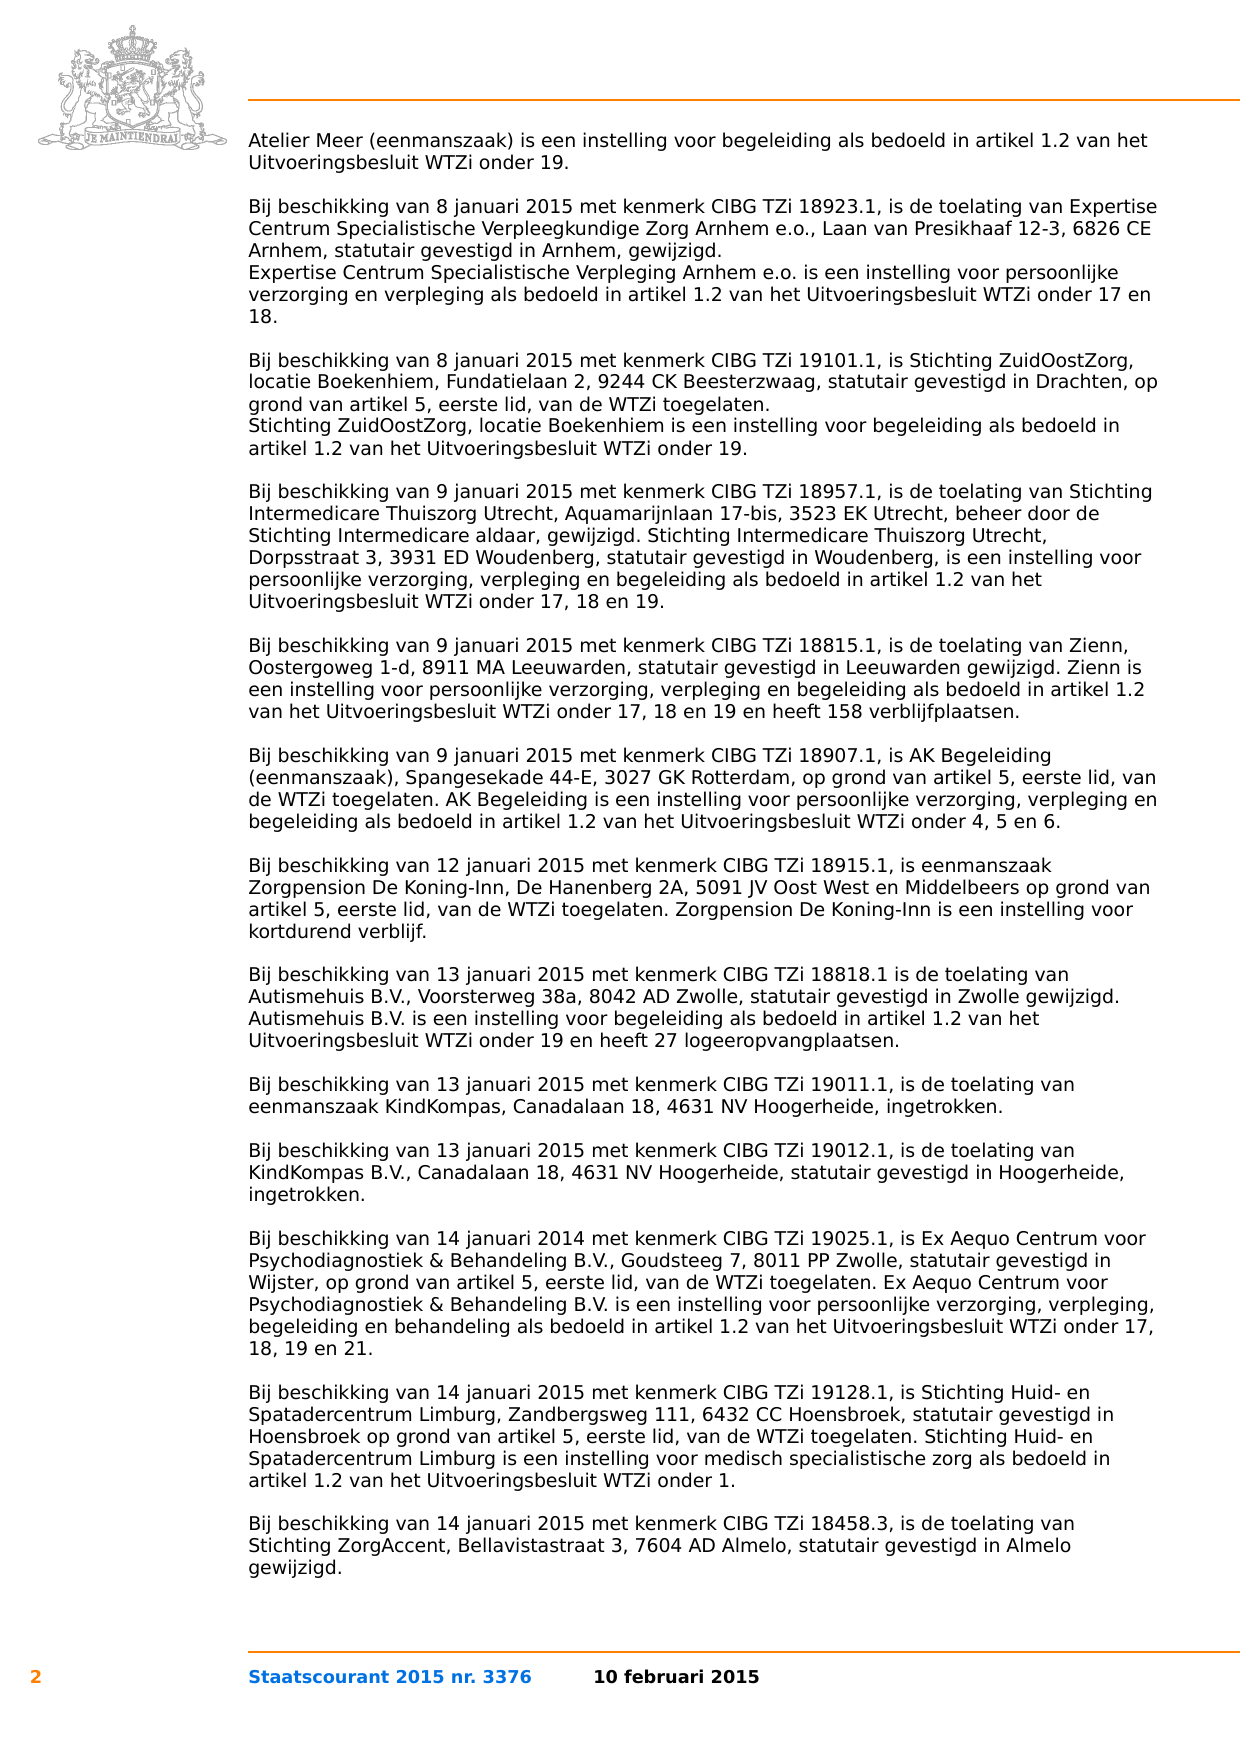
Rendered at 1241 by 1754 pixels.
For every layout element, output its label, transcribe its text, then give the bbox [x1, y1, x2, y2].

text Bij beschikking van 14 januari 2015 met kenmerk CIBG TZi 18458.3, is de toelating van Stichting ZorgAccent, Bellavistastraat 3, 7604 AD Almelo, statutair gevestigd in Almelo gewijzigd. [248, 1513, 1163, 1579]
text Bij beschikking van 14 januari 2014 met kenmerk CIBG TZi 19025.1, is Ex Aequo Centrum voor Psychodiagnostiek & Behandeling B.V., Goudsteeg 7, 8011 PP Zwolle, statutair gevestigd in Wijster, op grond van artikel 5, eerste lid, van de WTZi toegelaten. Ex Aequo Centrum voor Psychodiagnostiek & Behandeling B.V. is een instelling voor persoonlijke verzorging, verpleging, begeleiding en behandeling als bedoeld in artikel 1.2 van het Uitvoeringsbesluit WTZi onder 17, 18, 19 en 21. [248, 1228, 1163, 1360]
text Bij beschikking van 13 januari 2015 met kenmerk CIBG TZi 19012.1, is de toelating van KindKompas B.V., Canadalaan 18, 4631 NV Hoogerheide, statutair gevestigd in Hoogerheide, ingetrokken. [248, 1140, 1163, 1206]
text Bij beschikking van 9 januari 2015 met kenmerk CIBG TZi 18907.1, is AK Begeleiding (eenmanszaak), Spangesekade 44-E, 3027 GK Rotterdam, op grond van artikel 5, eerste lid, van de WTZi toegelaten. AK Begeleiding is een instelling voor persoonlijke verzorging, verpleging en begeleiding als bedoeld in artikel 1.2 van het Uitvoeringsbesluit WTZi onder 4, 5 en 6. [248, 745, 1163, 833]
text Atelier Meer (eenmanszaak) is een instelling voor begeleiding als bedoeld in artikel 1.2 van het Uitvoeringsbesluit WTZi onder 19. [248, 130, 1163, 174]
text Bij beschikking van 14 januari 2015 met kenmerk CIBG TZi 19128.1, is Stichting Huid- en Spatadercentrum Limburg, Zandbergsweg 111, 6432 CC Hoensbroek, statutair gevestigd in Hoensbroek op grond van artikel 5, eerste lid, van de WTZi toegelaten. Stichting Huid- en Spatadercentrum Limburg is een instelling voor medisch specialistische zorg als bedoeld in artikel 1.2 van het Uitvoeringsbesluit WTZi onder 1. [248, 1382, 1163, 1491]
text Bij beschikking van 12 januari 2015 met kenmerk CIBG TZi 18915.1, is eenmanszaak Zorgpension De Koning-Inn, De Hanenberg 2A, 5091 JV Oost West en Middelbeers op grond van artikel 5, eerste lid, van de WTZi toegelaten. Zorgpension De Koning-Inn is een instelling voor kortdurend verblijf. [248, 854, 1163, 942]
text Bij beschikking van 9 januari 2015 met kenmerk CIBG TZi 18957.1, is de toelating van Stichting Intermedicare Thuiszorg Utrecht, Aquamarijnlaan 17-bis, 3523 EK Utrecht, beheer door de Stichting Intermedicare aldaar, gewijzigd. Stichting Intermedicare Thuiszorg Utrecht, Dorpsstraat 3, 3931 ED Woudenberg, statutair gevestigd in Woudenberg, is een instelling voor persoonlijke verzorging, verpleging en begeleiding als bedoeld in artikel 1.2 van het Uitvoeringsbesluit WTZi onder 17, 18 en 19. [248, 481, 1163, 613]
text Bij beschikking van 9 januari 2015 met kenmerk CIBG TZi 18815.1, is de toelating van Zienn, Oostergoweg 1-d, 8911 MA Leeuwarden, statutair gevestigd in Leeuwarden gewijzigd. Zienn is een instelling voor persoonlijke verzorging, verpleging en begeleiding als bedoeld in artikel 1.2 van het Uitvoeringsbesluit WTZi onder 17, 18 en 19 en heeft 158 verblijfplaatsen. [248, 635, 1163, 723]
text Bij beschikking van 8 januari 2015 met kenmerk CIBG TZi 19101.1, is Stichting ZuidOostZorg, locatie Boekenhiem, Fundatielaan 2, 9244 CK Beesterzwaag, statutair gevestigd in Drachten, op grond van artikel 5, eerste lid, van de WTZi toegelaten. [248, 349, 1163, 415]
text Stichting ZuidOostZorg, locatie Boekenhiem is een instelling voor begeleiding als bedoeld in artikel 1.2 van het Uitvoeringsbesluit WTZi onder 19. [248, 415, 1163, 459]
picture [38, 25, 227, 150]
text Bij beschikking van 13 januari 2015 met kenmerk CIBG TZi 18818.1 is de toelating van Autismehuis B.V., Voorsterweg 38a, 8042 AD Zwolle, statutair gevestigd in Zwolle gewijzigd. Autismehuis B.V. is een instelling voor begeleiding als bedoeld in artikel 1.2 van het Uitvoeringsbesluit WTZi onder 19 en heeft 27 logeeropvangplaatsen. [248, 964, 1163, 1052]
text Bij beschikking van 13 januari 2015 met kenmerk CIBG TZi 19011.1, is de toelating van eenmanszaak KindKompas, Canadalaan 18, 4631 NV Hoogerheide, ingetrokken. [248, 1074, 1163, 1118]
text Expertise Centrum Specialistische Verpleging Arnhem e.o. is een instelling voor persoonlijke verzorging en verpleging als bedoeld in artikel 1.2 van het Uitvoeringsbesluit WTZi onder 17 en 18. [248, 262, 1163, 328]
text Bij beschikking van 8 januari 2015 met kenmerk CIBG TZi 18923.1, is de toelating van Expertise Centrum Specialistische Verpleegkundige Zorg Arnhem e.o., Laan van Presikhaaf 12-3, 6826 CE Arnhem, statutair gevestigd in Arnhem, gewijzigd. [248, 196, 1163, 262]
